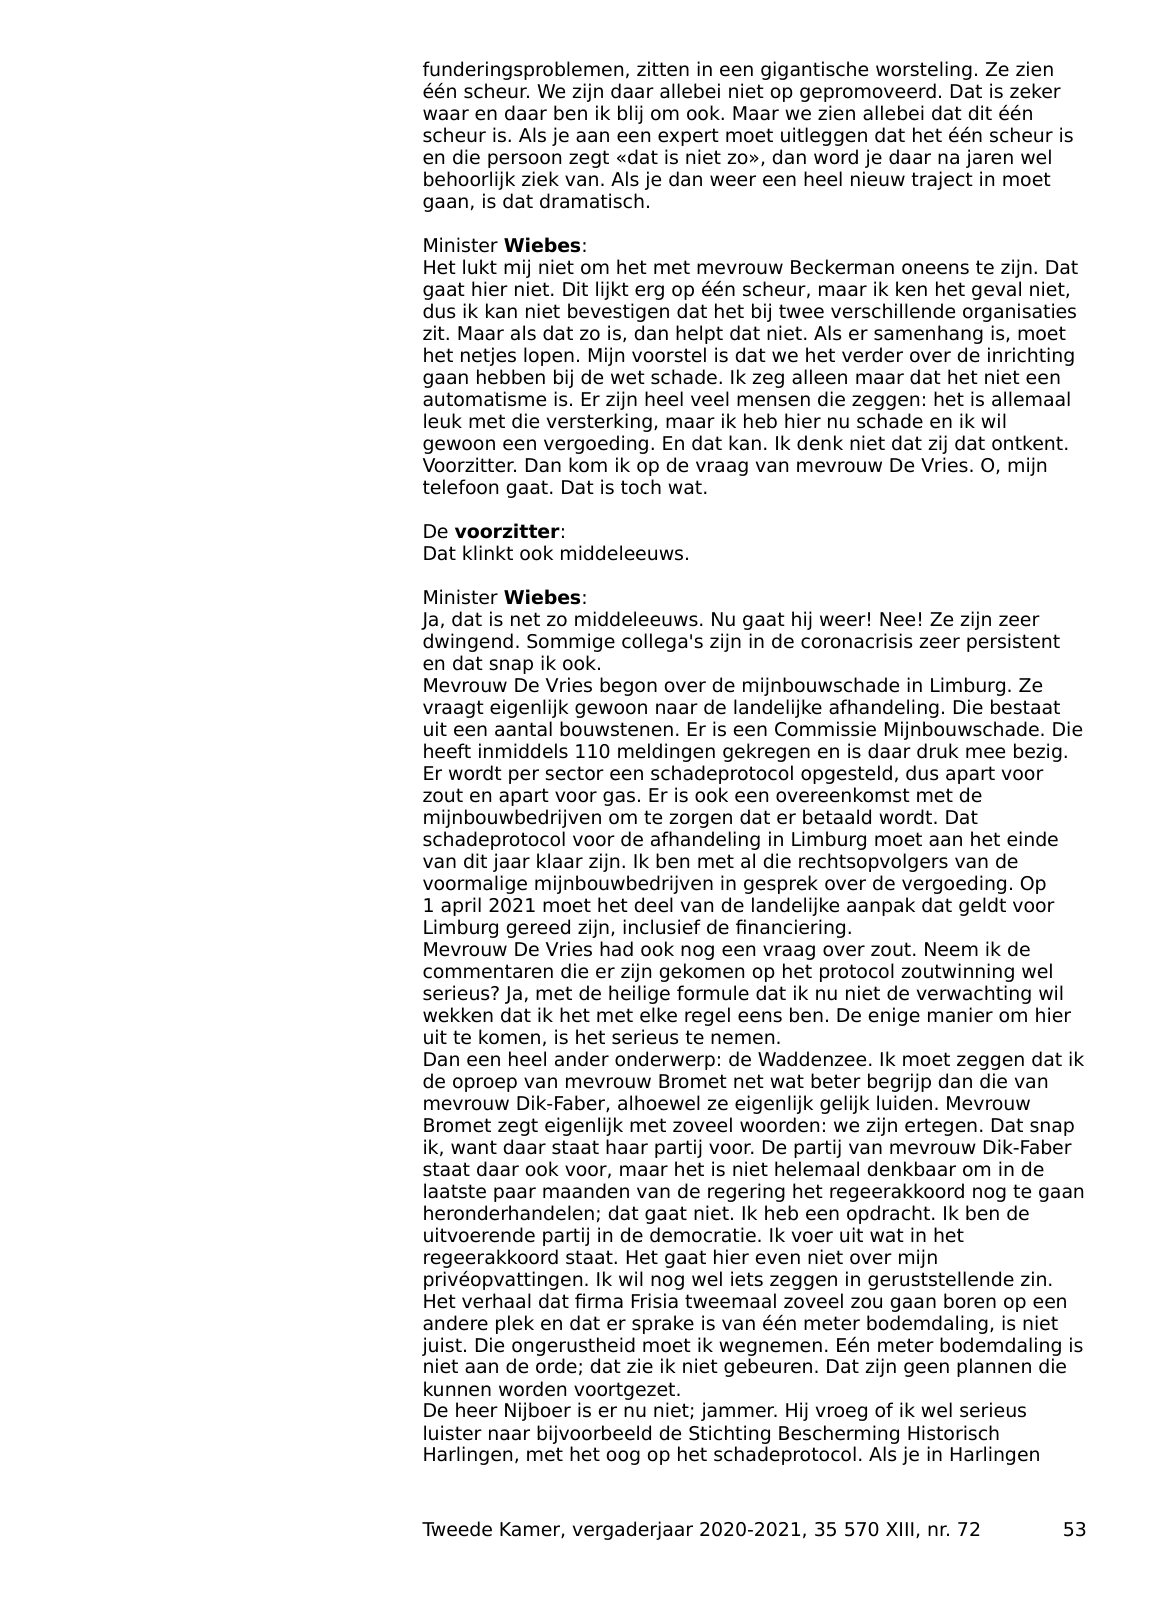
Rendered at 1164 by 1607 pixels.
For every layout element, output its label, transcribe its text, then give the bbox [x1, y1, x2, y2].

text De heer Nijboer is er nu niet; jammer. Hij vroeg of ik wel serieus luister naar bijvoorbeeld de Stichting Bescherming Historisch Harlingen, met het oog op het schadeprotocol. Als je in Harlingen [422, 1400, 1087, 1466]
text De voorzitter: [422, 521, 1087, 543]
text funderingsproblemen, zitten in een gigantische worsteling. Ze zien één scheur. We zijn daar allebei niet op gepromoveerd. Dat is zeker waar en daar ben ik blij om ook. Maar we zien allebei dat dit één scheur is. Als je aan een expert moet uitleggen dat het één scheur is en die persoon zegt «dat is niet zo», dan word je daar na jaren wel behoorlijk ziek van. Als je dan weer een heel nieuw traject in moet gaan, is dat dramatisch. [422, 59, 1087, 213]
text Minister Wiebes: [422, 235, 1087, 257]
text Mevrouw De Vries had ook nog een vraag over zout. Neem ik de commentaren die er zijn gekomen op het protocol zoutwinning wel serieus? Ja, met de heilige formule dat ik nu niet de verwachting wil wekken dat ik het met elke regel eens ben. De enige manier om hier uit te komen, is het serieus te nemen. [422, 939, 1087, 1049]
text Het lukt mij niet om het met mevrouw Beckerman oneens te zijn. Dat gaat hier niet. Dit lijkt erg op één scheur, maar ik ken het geval niet, dus ik kan niet bevestigen dat het bij twee verschillende organisaties zit. Maar als dat zo is, dan helpt dat niet. Als er samenhang is, moet het netjes lopen. Mijn voorstel is dat we het verder over de inrichting gaan hebben bij de wet schade. Ik zeg alleen maar dat het niet een automatisme is. Er zijn heel veel mensen die zeggen: het is allemaal leuk met die versterking, maar ik heb hier nu schade en ik wil gewoon een vergoeding. En dat kan. Ik denk niet dat zij dat ontkent. [422, 257, 1087, 455]
text Dan een heel ander onderwerp: de Waddenzee. Ik moet zeggen dat ik de oproep van mevrouw Bromet net wat beter begrijp dan die van mevrouw Dik-Faber, alhoewel ze eigenlijk gelijk luiden. Mevrouw Bromet zegt eigenlijk met zoveel woorden: we zijn ertegen. Dat snap ik, want daar staat haar partij voor. De partij van mevrouw Dik-Faber staat daar ook voor, maar het is niet helemaal denkbaar om in de laatste paar maanden van de regering het regeerakkoord nog te gaan heronderhandelen; dat gaat niet. Ik heb een opdracht. Ik ben de uitvoerende partij in de democratie. Ik voer uit wat in het regeerakkoord staat. Het gaat hier even niet over mijn privéopvattingen. Ik wil nog wel iets zeggen in geruststellende zin. Het verhaal dat firma Frisia tweemaal zoveel zou gaan boren op een andere plek en dat er sprake is van één meter bodemdaling, is niet juist. Die ongerustheid moet ik wegnemen. Eén meter bodemdaling is niet aan de orde; dat zie ik niet gebeuren. Dat zijn geen plannen die kunnen worden voortgezet. [422, 1049, 1087, 1400]
text Voorzitter. Dan kom ik op de vraag van mevrouw De Vries. O, mijn telefoon gaat. Dat is toch wat. [422, 455, 1087, 499]
text Mevrouw De Vries begon over de mijnbouwschade in Limburg. Ze vraagt eigenlijk gewoon naar de landelijke afhandeling. Die bestaat uit een aantal bouwstenen. Er is een Commissie Mijnbouwschade. Die heeft inmiddels 110 meldingen gekregen en is daar druk mee bezig. Er wordt per sector een schadeprotocol opgesteld, dus apart voor zout en apart voor gas. Er is ook een overeenkomst met de mijnbouwbedrijven om te zorgen dat er betaald wordt. Dat schadeprotocol voor de afhandeling in Limburg moet aan het einde van dit jaar klaar zijn. Ik ben met al die rechtsopvolgers van de voormalige mijnbouwbedrijven in gesprek over de vergoeding. Op 1 april 2021 moet het deel van de landelijke aanpak dat geldt voor Limburg gereed zijn, inclusief de financiering. [422, 675, 1087, 939]
text Dat klinkt ook middeleeuws. [422, 543, 1087, 565]
text Minister Wiebes: [422, 587, 1087, 609]
text Ja, dat is net zo middeleeuws. Nu gaat hij weer! Nee! Ze zijn zeer dwingend. Sommige collega's zijn in de coronacrisis zeer persistent en dat snap ik ook. [422, 609, 1087, 675]
